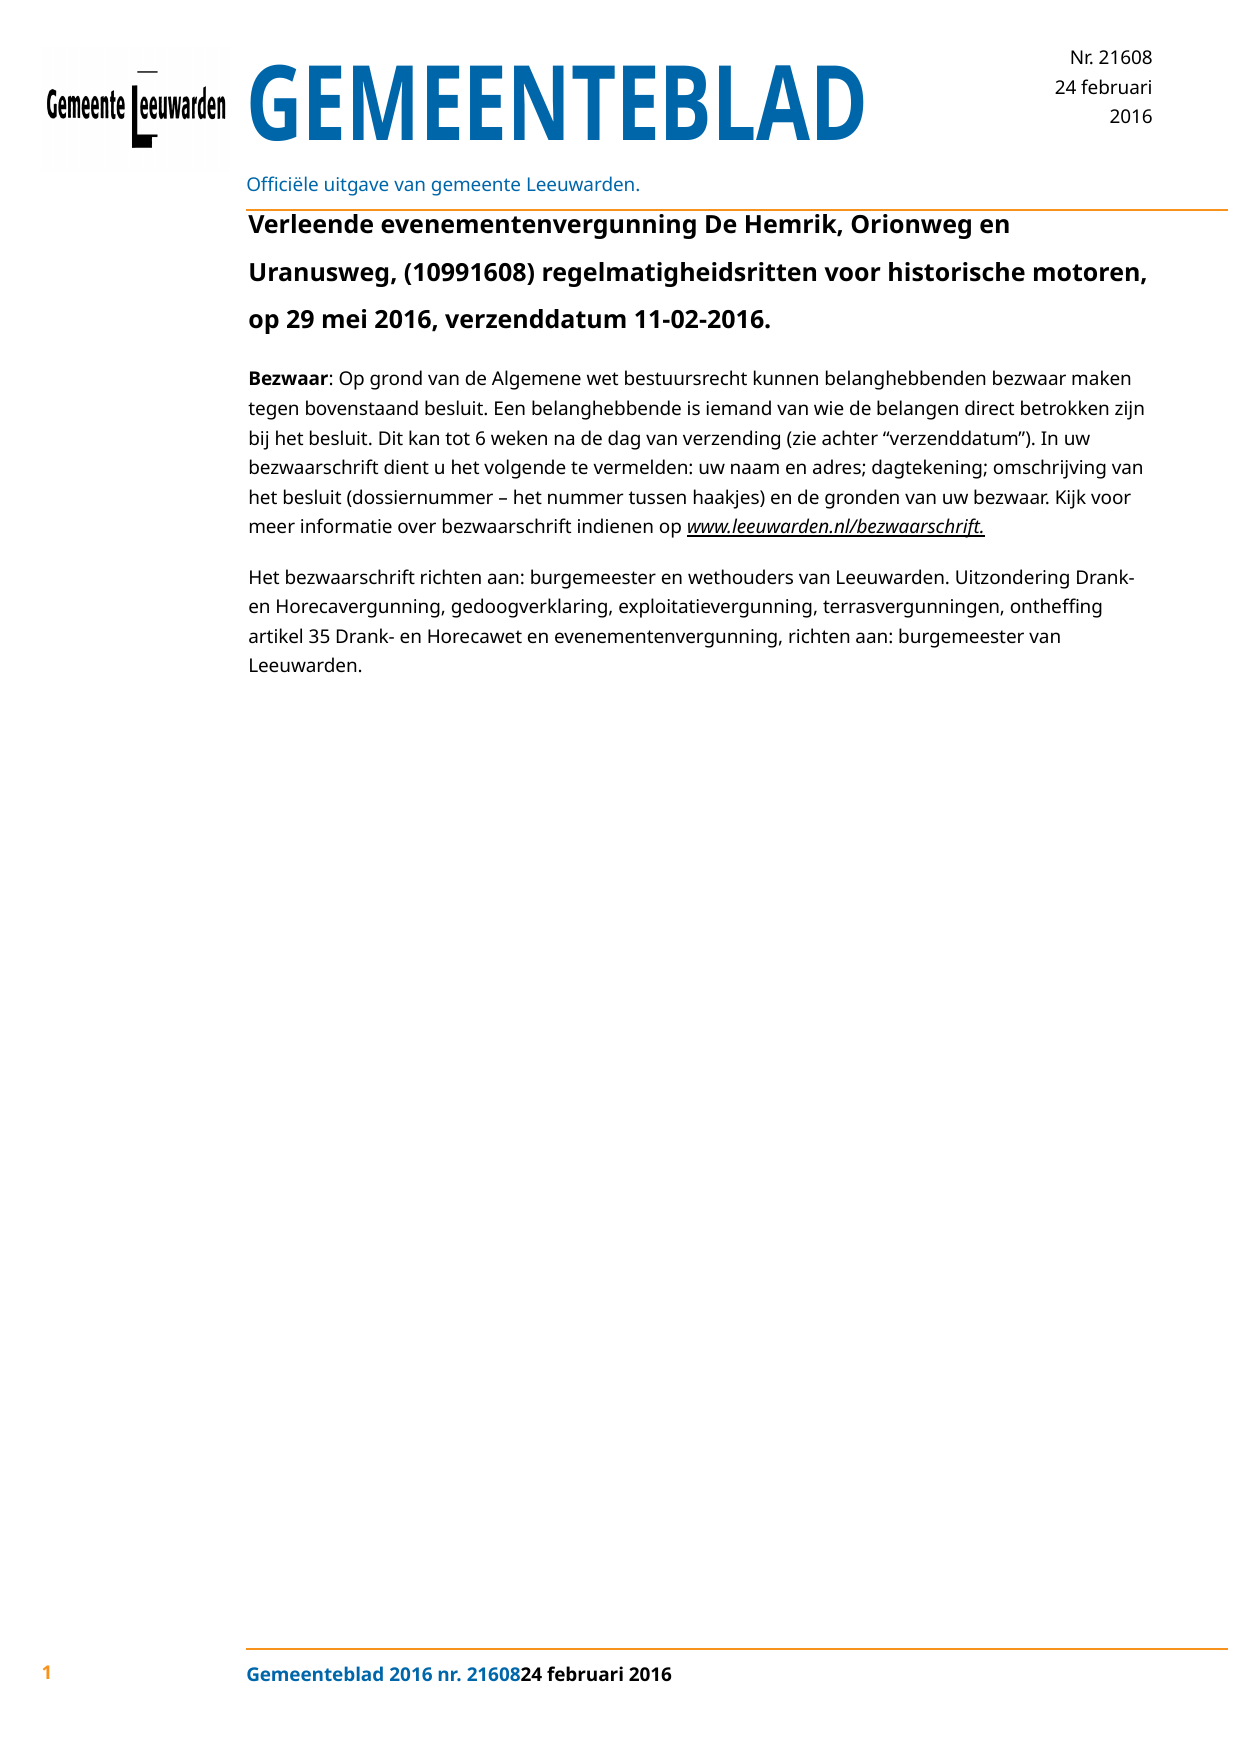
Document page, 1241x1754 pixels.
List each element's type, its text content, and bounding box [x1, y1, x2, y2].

picture [41, 47, 231, 172]
text Het bezwaarschrift richten aan: burgemeester en wethouders van Leeuwarden. Uitzondering Drank- en Horecavergunning, gedoogverklaring, exploitatievergunning, terrasvergunningen, ontheffing artikel 35 Drank- en Horecawet en evenementenvergunning, richten aan: burgemeester van Leeuwarden. [248, 564, 1152, 678]
text Verleende evenementenvergunning De Hemrik, Orionweg en Uranusweg, (10991608) regelmatigheidsritten voor historische motoren, op 29 mei 2016, verzenddatum 11-02-2016. [248, 211, 1152, 336]
text Bezwaar: Op grond van de Algemene wet bestuursrecht kunnen belanghebbenden bezwaar maken tegen bovenstaand besluit. Een belanghebbende is iemand van wie de belangen direct betrokken zijn bij het besluit. Dit kan tot 6 weken na de dag van verzending (zie achter “verzenddatum”). In uw bezwaarschrift dient u het volgende te vermelden: uw naam en adres; dagtekening; omschrijving van het besluit (dossiernummer – het nummer tussen haakjes) en de gronden van uw bezwaar. Kijk voor meer informatie over bezwaarschrift indienen op www.leeuwarden.nl/bezwaarschrift. [248, 366, 1152, 539]
